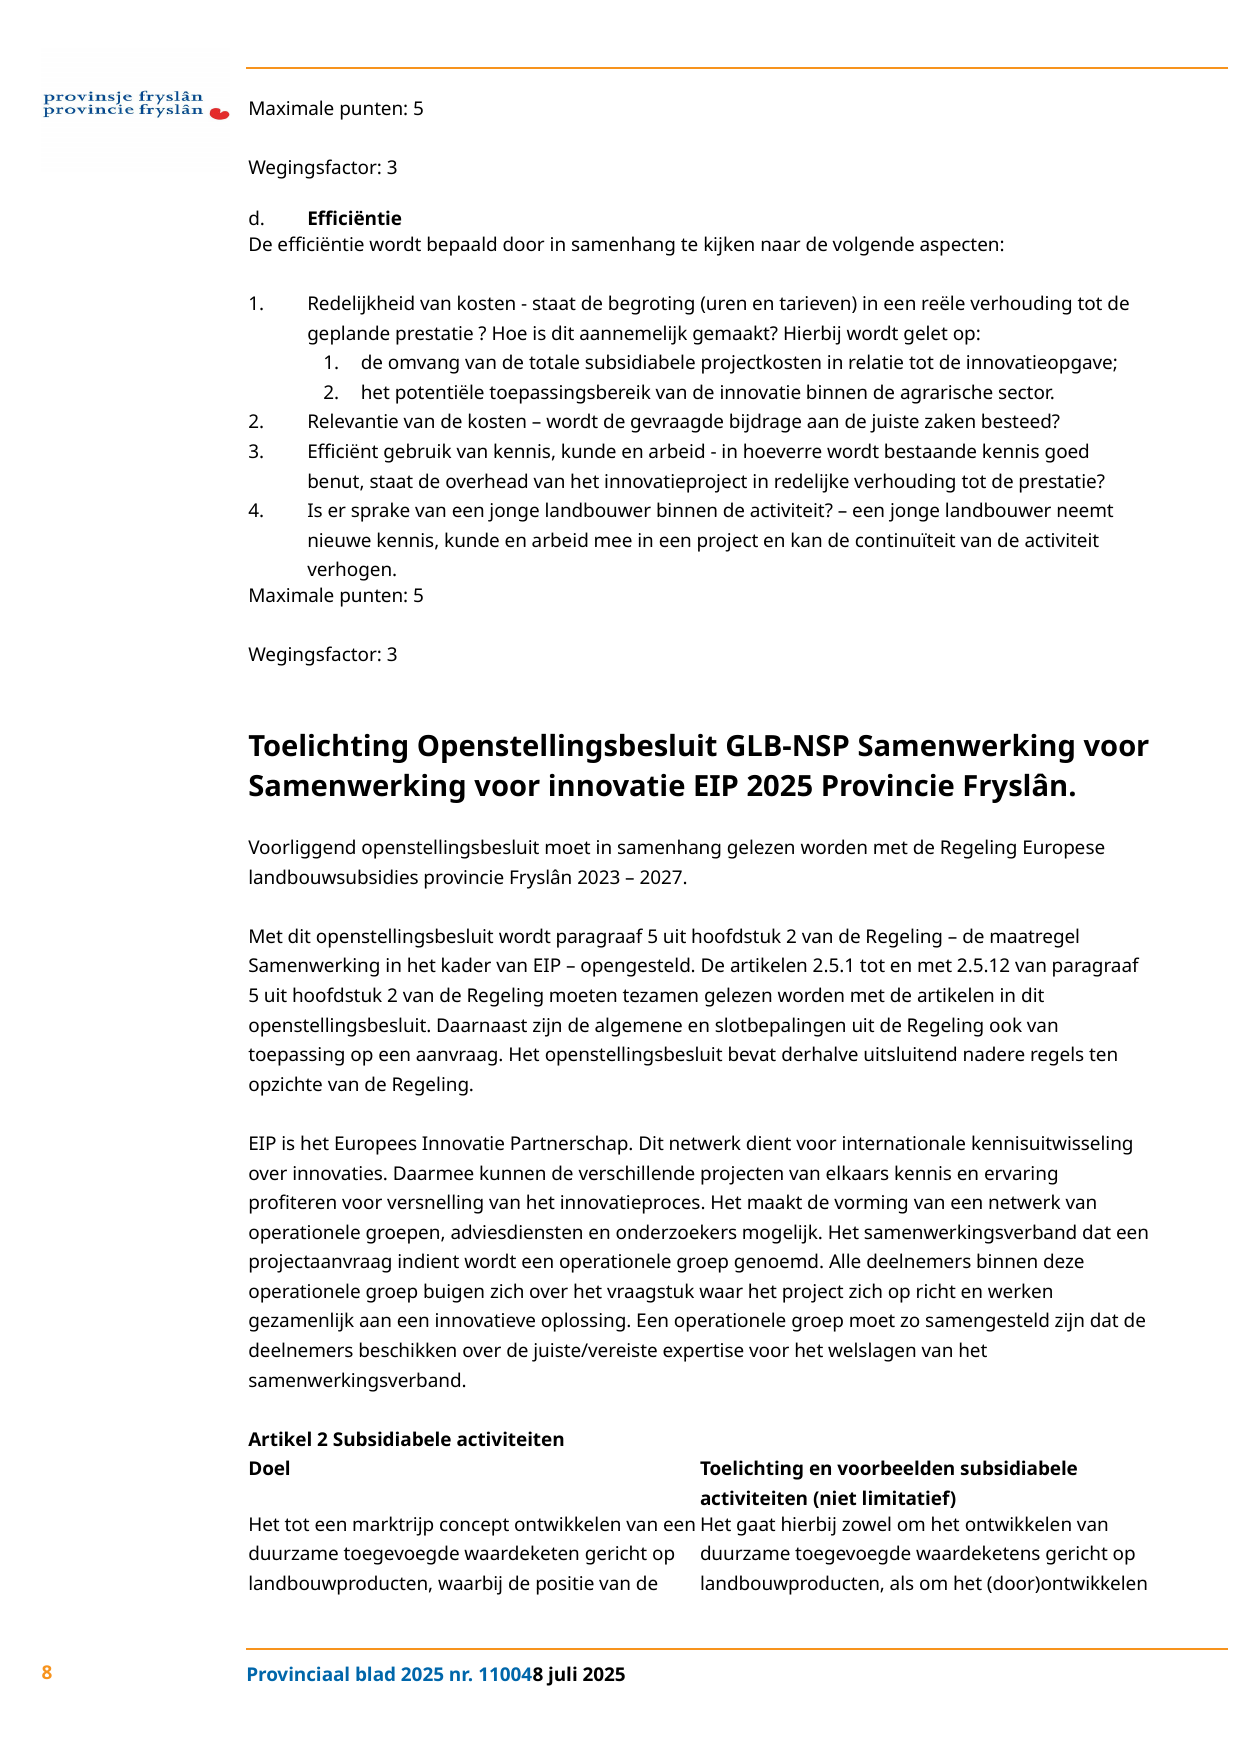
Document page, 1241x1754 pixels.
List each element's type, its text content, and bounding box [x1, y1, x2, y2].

text EIP is het Europees Innovatie Partnerschap. Dit netwerk dient voor internationale kennisuitwisseling over innovaties. Daarmee kunnen de verschillende projecten van elkaars kennis en ervaring profiteren voor versnelling van het innovatieproces. Het maakt de vorming van een netwerk van operationele groepen, adviesdiensten en onderzoekers mogelijk. Het samenwerkingsverband dat een projectaanvraag indient wordt een operationele groep genoemd. Alle deelnemers binnen deze operationele groep buigen zich over het vraagstuk waar het project zich op richt en werken gezamenlijk aan een innovatieve oplossing. Een operationele groep moet zo samengesteld zijn dat de deelnemers beschikken over de juiste/vereiste expertise voor het welslagen van het samenwerkingsverband. [248, 1130, 1152, 1392]
text Toelichting Openstellingsbesluit GLB-NSP Samenwerking voor Samenwerking voor innovatie EIP 2025 Provincie Fryslân. [248, 726, 1152, 805]
text Met dit openstellingsbesluit wordt paragraaf 5 uit hoofdstuk 2 van de Regeling – de maatregel Samenwerking in het kader van EIP – opengesteld. De artikelen 2.5.1 tot en met 2.5.12 van paragraaf 5 uit hoofdstuk 2 van de Regeling moeten tezamen gelezen worden met de artikelen in dit openstellingsbesluit. Daarnaast zijn de algemene en slotbepalingen uit de Regeling ook van toepassing op een aanvraag. Het openstellingsbesluit bevat derhalve uitsluitend nadere regels ten opzichte van de Regeling. [248, 923, 1152, 1097]
table_cell Maximale punten: 5 Wegingsfactor: 3 [248, 582, 1152, 667]
table_cell [248, 667, 1152, 693]
table_header Toelichting en voorbeelden subsidiabele activiteiten (niet limitatief) [700, 1456, 1152, 1511]
table_cell De efficiëntie wordt bepaald door in samenhang te kijken naar de volgende aspecten: Redelijkheid van kosten - staat de begroting (uren en tarieven) in een reële verhouding tot de geplande prestatie ? Hoe is dit aannemelijk gemaakt? Hierbij wordt gelet op: de omvang van de totale subsidiabele projectkosten in relatie tot de innovatieopgave; het potentiële toepassingsbereik van de innovatie binnen de agrarische sector. Relevantie van de kosten – wordt de gevraagde bijdrage aan de juiste zaken besteed? Efficiënt gebruik van kennis, kunde en arbeid - in hoeverre wordt bestaande kennis goed benut, staat de overhead van het innovatieproject in redelijke verhouding tot de prestatie? Is er sprake van een jonge landbouwer binnen de activiteit? – een jonge landbouwer neemt nieuwe kennis, kunde en arbeid mee in een project en kan de continuïteit van de activiteit verhogen. [248, 231, 1152, 582]
table_cell [248, 180, 1152, 205]
table_cell Maximale punten: 5 Wegingsfactor: 3 [248, 95, 1152, 180]
picture [41, 47, 231, 172]
table_cell Het gaat hierbij zowel om het ontwikkelen van duurzame toegevoegde waardeketens gericht op landbouwproducten, als om het (door)ontwikkelen [700, 1511, 1152, 1596]
table_cell Het tot een marktrijp concept ontwikkelen van een duurzame toegevoegde waardeketen gericht op landbouwproducten, waarbij de positie van de [248, 1511, 700, 1596]
text Artikel 2 Subsidiabele activiteiten [248, 1426, 1152, 1452]
table_header Doel [248, 1456, 700, 1511]
text Voorliggend openstellingsbesluit moet in samenhang gelezen worden met de Regeling Europese landbouwsubsidies provincie Fryslân 2023 – 2027. [248, 834, 1152, 889]
table_cell Efficiëntie [248, 205, 1152, 231]
